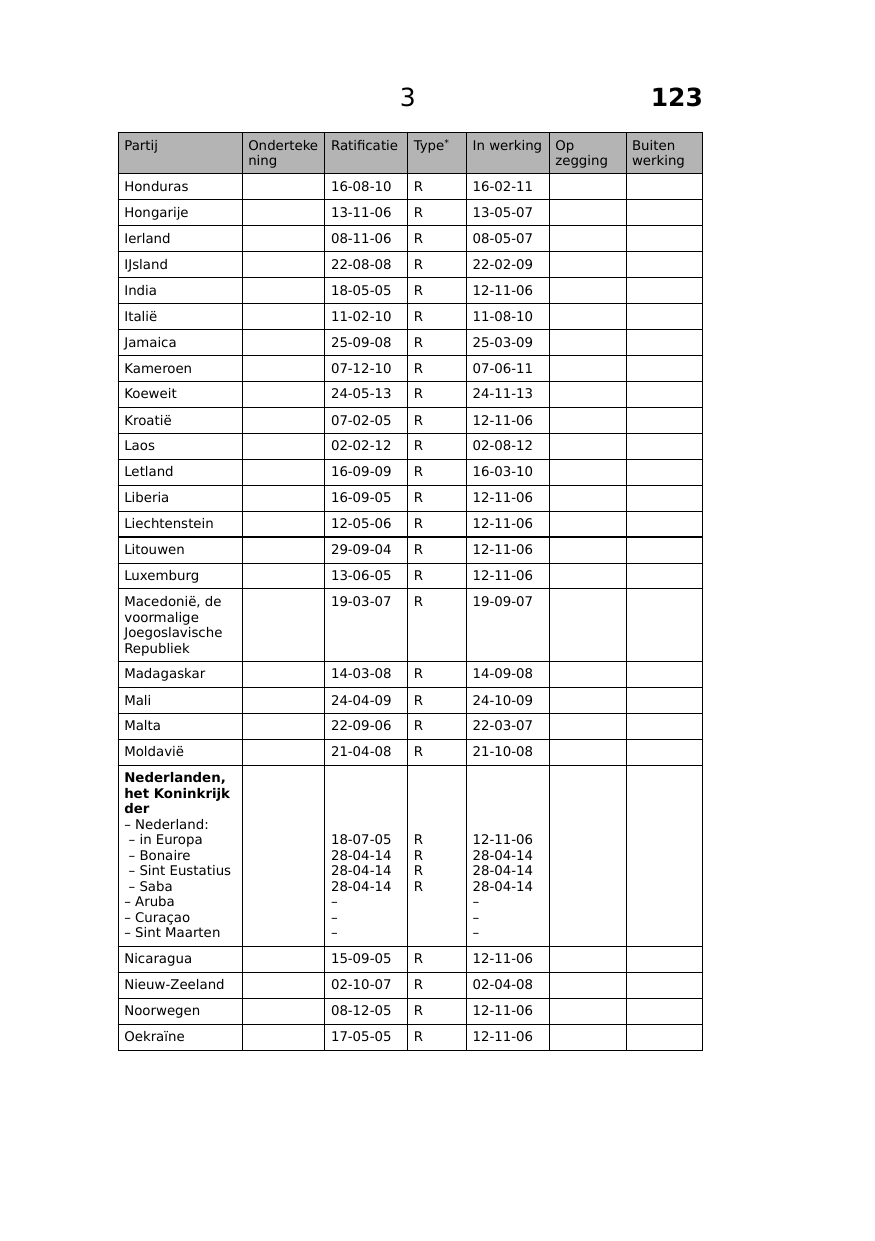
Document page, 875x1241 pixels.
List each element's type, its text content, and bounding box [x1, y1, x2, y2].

table_cell [627, 564, 702, 588]
table_cell – Bonaire [119, 848, 242, 863]
table_cell Moldavië [119, 740, 242, 764]
table_cell 28-04-14 [325, 864, 407, 879]
table_cell 12-11-06 [467, 1025, 549, 1049]
table_cell R [408, 252, 466, 277]
table_cell [627, 589, 702, 661]
table_cell R [408, 864, 466, 879]
table_cell [627, 330, 702, 355]
table_cell [627, 460, 702, 484]
table_cell [243, 688, 324, 713]
table_cell Liechtenstein [119, 512, 242, 536]
table_cell [243, 200, 324, 225]
table_cell 11-02-10 [325, 304, 407, 329]
table_cell 22-02-09 [467, 252, 549, 277]
table_cell [627, 226, 702, 251]
table_cell [627, 910, 702, 926]
table_cell Nederlanden, het Koninkrijk der [119, 766, 242, 817]
table_cell [467, 766, 549, 817]
table_cell [408, 766, 466, 817]
table_cell [243, 662, 324, 687]
table_cell R [408, 947, 466, 972]
table_cell 12-11-06 [467, 408, 549, 433]
table_cell – [325, 926, 407, 946]
table_cell [550, 564, 626, 588]
table_cell 16-08-10 [325, 174, 407, 199]
table_cell 28-04-14 [467, 864, 549, 879]
table_cell 14-03-08 [325, 662, 407, 687]
table_cell 13-06-05 [325, 564, 407, 588]
table_header Partij [119, 133, 242, 173]
table_header In werking [467, 133, 549, 173]
table_cell Laos [119, 434, 242, 459]
table_cell [550, 766, 626, 817]
table_cell Nicaragua [119, 947, 242, 972]
table_cell R [408, 486, 466, 511]
table_cell 12-05-06 [325, 512, 407, 536]
table_cell 28-04-14 [467, 879, 549, 894]
table_cell 12-11-06 [467, 486, 549, 511]
table_cell [627, 382, 702, 407]
table_cell R [408, 200, 466, 225]
table_cell [627, 864, 702, 879]
table_cell 07-02-05 [325, 408, 407, 433]
table_cell Luxemburg [119, 564, 242, 588]
table_cell [550, 252, 626, 277]
table_cell Litouwen [119, 538, 242, 562]
table_cell [243, 408, 324, 433]
table_cell 07-06-11 [467, 356, 549, 381]
table_cell 12-11-06 [467, 999, 549, 1023]
table_cell – [325, 910, 407, 926]
table_cell [550, 486, 626, 511]
table_cell [550, 226, 626, 251]
table_cell [627, 200, 702, 225]
table_cell [627, 408, 702, 433]
table_header Ondertekening [243, 133, 324, 173]
table_cell – Aruba [119, 895, 242, 910]
table_cell [243, 486, 324, 511]
table_cell 17-05-05 [325, 1025, 407, 1049]
table_cell 16-03-10 [467, 460, 549, 484]
table_cell [550, 278, 626, 303]
table_cell [408, 895, 466, 910]
table_cell 21-04-08 [325, 740, 407, 764]
table_cell [408, 926, 466, 946]
table_cell 21-10-08 [467, 740, 549, 764]
table_cell R [408, 382, 466, 407]
table_cell – in Europa [119, 833, 242, 848]
table_cell [243, 848, 324, 863]
table_cell R [408, 662, 466, 687]
table_cell 18-07-05 [325, 833, 407, 848]
table_cell – [467, 910, 549, 926]
table_cell [243, 910, 324, 926]
table_cell 11-08-10 [467, 304, 549, 329]
table_cell [550, 833, 626, 848]
table_cell [550, 973, 626, 998]
table_cell R [408, 848, 466, 863]
table_cell [627, 1025, 702, 1049]
table_cell 14-09-08 [467, 662, 549, 687]
table_cell [550, 926, 626, 946]
table_cell 19-09-07 [467, 589, 549, 661]
table_cell 02-04-08 [467, 973, 549, 998]
table_cell Oekraïne [119, 1025, 242, 1049]
table_cell [627, 252, 702, 277]
table_cell [550, 174, 626, 199]
table_cell [627, 512, 702, 536]
table_cell [627, 926, 702, 946]
table_cell [243, 864, 324, 879]
table_cell [550, 408, 626, 433]
table_cell Nieuw-Zeeland [119, 973, 242, 998]
table_cell [550, 848, 626, 863]
table_cell 16-09-05 [325, 486, 407, 511]
table_cell – [325, 895, 407, 910]
table_cell 16-09-09 [325, 460, 407, 484]
table_cell R [408, 304, 466, 329]
table_cell 02-08-12 [467, 434, 549, 459]
table_cell [627, 848, 702, 863]
table_cell 12-11-06 [467, 512, 549, 536]
table_cell R [408, 538, 466, 562]
table_cell [627, 688, 702, 713]
table_cell R [408, 356, 466, 381]
table_cell [550, 512, 626, 536]
table_cell [550, 879, 626, 894]
table_cell [550, 538, 626, 562]
table_cell 29-09-04 [325, 538, 407, 562]
table_cell 22-08-08 [325, 252, 407, 277]
table_cell 02-02-12 [325, 434, 407, 459]
table_cell 16-02-11 [467, 174, 549, 199]
table_cell Kroatië [119, 408, 242, 433]
table_cell R [408, 174, 466, 199]
table_cell [550, 910, 626, 926]
table_cell R [408, 278, 466, 303]
table_cell Ierland [119, 226, 242, 251]
table_cell 19-03-07 [325, 589, 407, 661]
table_cell Madagaskar [119, 662, 242, 687]
table_header Buiten werking [627, 133, 702, 173]
table_cell R [408, 460, 466, 484]
table_cell – Curaçao [119, 910, 242, 926]
table_cell [627, 434, 702, 459]
table_cell 22-09-06 [325, 714, 407, 739]
table_cell 18-05-05 [325, 278, 407, 303]
table_cell 12-11-06 [467, 278, 549, 303]
table_cell – Saba [119, 879, 242, 894]
table_cell [408, 910, 466, 926]
table_cell Jamaica [119, 330, 242, 355]
table_cell [550, 662, 626, 687]
table_cell – [467, 895, 549, 910]
table_cell [627, 879, 702, 894]
table_cell [627, 714, 702, 739]
table_cell [243, 973, 324, 998]
table_cell R [408, 330, 466, 355]
table_cell R [408, 589, 466, 661]
table_cell [550, 817, 626, 832]
table_cell R [408, 512, 466, 536]
table_cell [550, 589, 626, 661]
table_cell [627, 486, 702, 511]
table_cell 08-05-07 [467, 226, 549, 251]
table_cell Macedonië, de voormalige Joegoslavische Republiek [119, 589, 242, 661]
table_cell 24-11-13 [467, 382, 549, 407]
table_cell R [408, 714, 466, 739]
table_cell [243, 460, 324, 484]
table_cell [325, 817, 407, 832]
table_cell R [408, 408, 466, 433]
table_cell R [408, 740, 466, 764]
table_cell [550, 714, 626, 739]
table_cell [243, 356, 324, 381]
table_cell 22-03-07 [467, 714, 549, 739]
table_cell [550, 200, 626, 225]
table_header Type* [408, 133, 466, 173]
table_cell [550, 895, 626, 910]
table_cell 28-04-14 [325, 848, 407, 863]
table_cell R [408, 833, 466, 848]
table_cell [243, 382, 324, 407]
table_cell R [408, 879, 466, 894]
table_cell [243, 434, 324, 459]
table_cell [550, 1025, 626, 1049]
table_cell 12-11-06 [467, 947, 549, 972]
table_cell [325, 766, 407, 817]
table_cell Hongarije [119, 200, 242, 225]
table_cell [243, 304, 324, 329]
table_cell [243, 278, 324, 303]
table_cell 28-04-14 [467, 848, 549, 863]
table_cell [243, 252, 324, 277]
table_cell 02-10-07 [325, 973, 407, 998]
table_cell – Nederland: [119, 817, 242, 832]
table_cell [243, 226, 324, 251]
table_cell [627, 766, 702, 817]
table_cell [243, 999, 324, 1023]
table_cell [243, 330, 324, 355]
table_cell Letland [119, 460, 242, 484]
table_cell 13-05-07 [467, 200, 549, 225]
table_cell – Sint Maarten [119, 926, 242, 946]
table_cell 12-11-06 [467, 564, 549, 588]
table_cell [627, 662, 702, 687]
table_cell [627, 740, 702, 764]
table_cell Malta [119, 714, 242, 739]
table_cell [627, 174, 702, 199]
table_cell 12-11-06 [467, 538, 549, 562]
table_cell R [408, 1025, 466, 1049]
table_cell [467, 817, 549, 832]
table_cell 08-12-05 [325, 999, 407, 1023]
table_cell [627, 895, 702, 910]
table_cell [550, 330, 626, 355]
table_cell [243, 564, 324, 588]
table_cell 25-03-09 [467, 330, 549, 355]
table_cell R [408, 564, 466, 588]
table_cell [243, 833, 324, 848]
table_cell Noorwegen [119, 999, 242, 1023]
table_cell [243, 817, 324, 832]
table_cell [243, 879, 324, 894]
table_cell [243, 895, 324, 910]
table_header Ratificatie [325, 133, 407, 173]
table_cell – [467, 926, 549, 946]
table_cell [550, 356, 626, 381]
table_cell Honduras [119, 174, 242, 199]
table_cell [550, 434, 626, 459]
table_cell India [119, 278, 242, 303]
table_cell [408, 817, 466, 832]
table_cell R [408, 999, 466, 1023]
table_cell [550, 688, 626, 713]
table_cell [243, 740, 324, 764]
table_cell [550, 947, 626, 972]
table_cell Italië [119, 304, 242, 329]
table_header Op zegging [550, 133, 626, 173]
table_cell [627, 833, 702, 848]
table_cell R [408, 226, 466, 251]
table_cell 15-09-05 [325, 947, 407, 972]
table_cell [627, 356, 702, 381]
table_cell [627, 947, 702, 972]
table_cell [243, 589, 324, 661]
table_cell [243, 714, 324, 739]
table_cell [550, 740, 626, 764]
table_cell 07-12-10 [325, 356, 407, 381]
table_cell Liberia [119, 486, 242, 511]
table_cell [243, 174, 324, 199]
table_cell [243, 538, 324, 562]
table_cell [550, 460, 626, 484]
table_cell [550, 999, 626, 1023]
table_cell [243, 947, 324, 972]
table_cell [243, 512, 324, 536]
table_cell 08-11-06 [325, 226, 407, 251]
table_cell R [408, 973, 466, 998]
table_cell 25-09-08 [325, 330, 407, 355]
table_cell Kameroen [119, 356, 242, 381]
table_cell [550, 864, 626, 879]
table_cell 12-11-06 [467, 833, 549, 848]
table_cell [627, 538, 702, 562]
table_cell [550, 304, 626, 329]
table_cell 24-04-09 [325, 688, 407, 713]
table_cell [243, 766, 324, 817]
table_cell – Sint Eustatius [119, 864, 242, 879]
table_cell [627, 817, 702, 832]
table_cell [627, 999, 702, 1023]
table_cell IJsland [119, 252, 242, 277]
table_cell Mali [119, 688, 242, 713]
table_cell R [408, 434, 466, 459]
table_cell [627, 304, 702, 329]
table_cell [243, 926, 324, 946]
table_cell [627, 278, 702, 303]
table_cell 28-04-14 [325, 879, 407, 894]
table_cell 13-11-06 [325, 200, 407, 225]
table_cell [627, 973, 702, 998]
table_cell R [408, 688, 466, 713]
table_cell [550, 382, 626, 407]
table_cell [243, 1025, 324, 1049]
table_cell 24-10-09 [467, 688, 549, 713]
table_cell Koeweit [119, 382, 242, 407]
table_cell 24-05-13 [325, 382, 407, 407]
